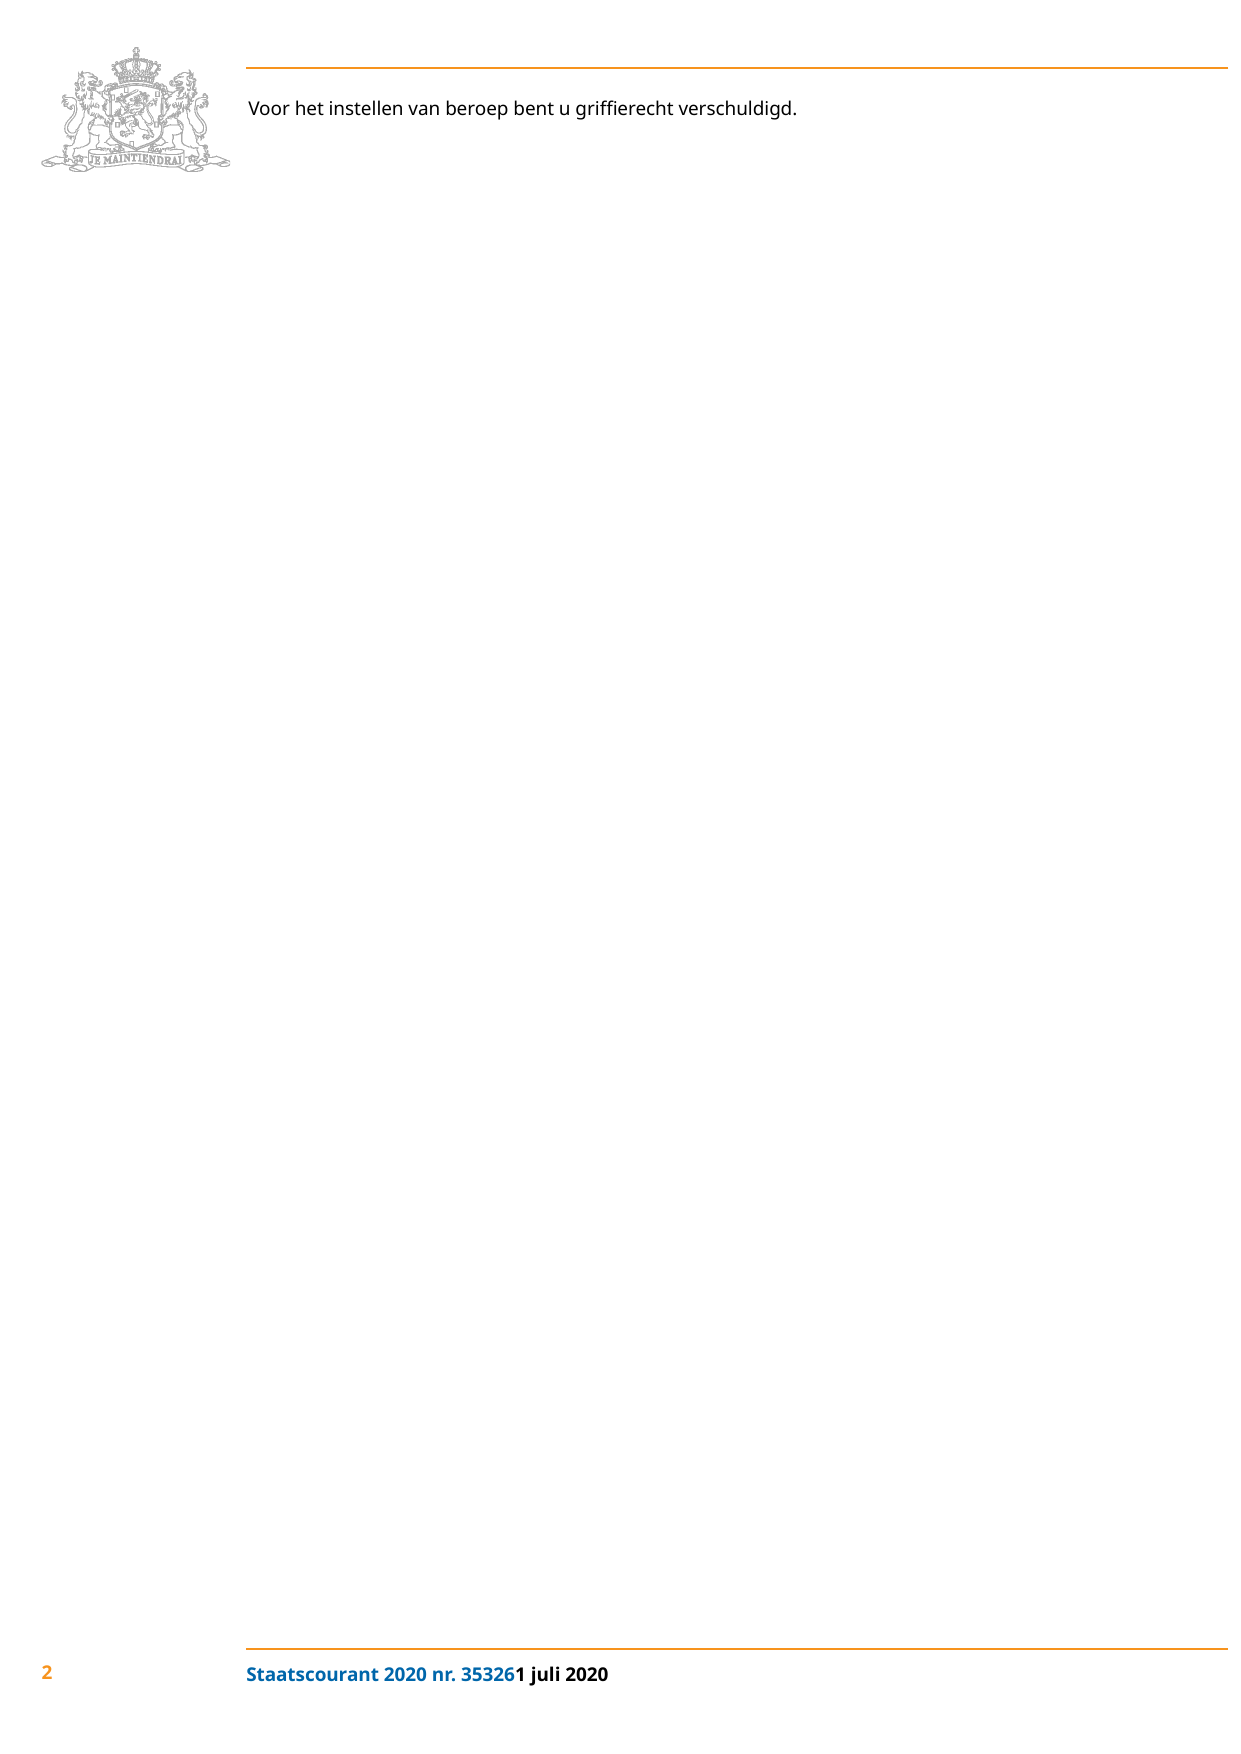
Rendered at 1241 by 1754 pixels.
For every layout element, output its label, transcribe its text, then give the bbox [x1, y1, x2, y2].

picture [41, 47, 231, 172]
text Voor het instellen van beroep bent u griffierecht verschuldigd. [248, 95, 1152, 121]
